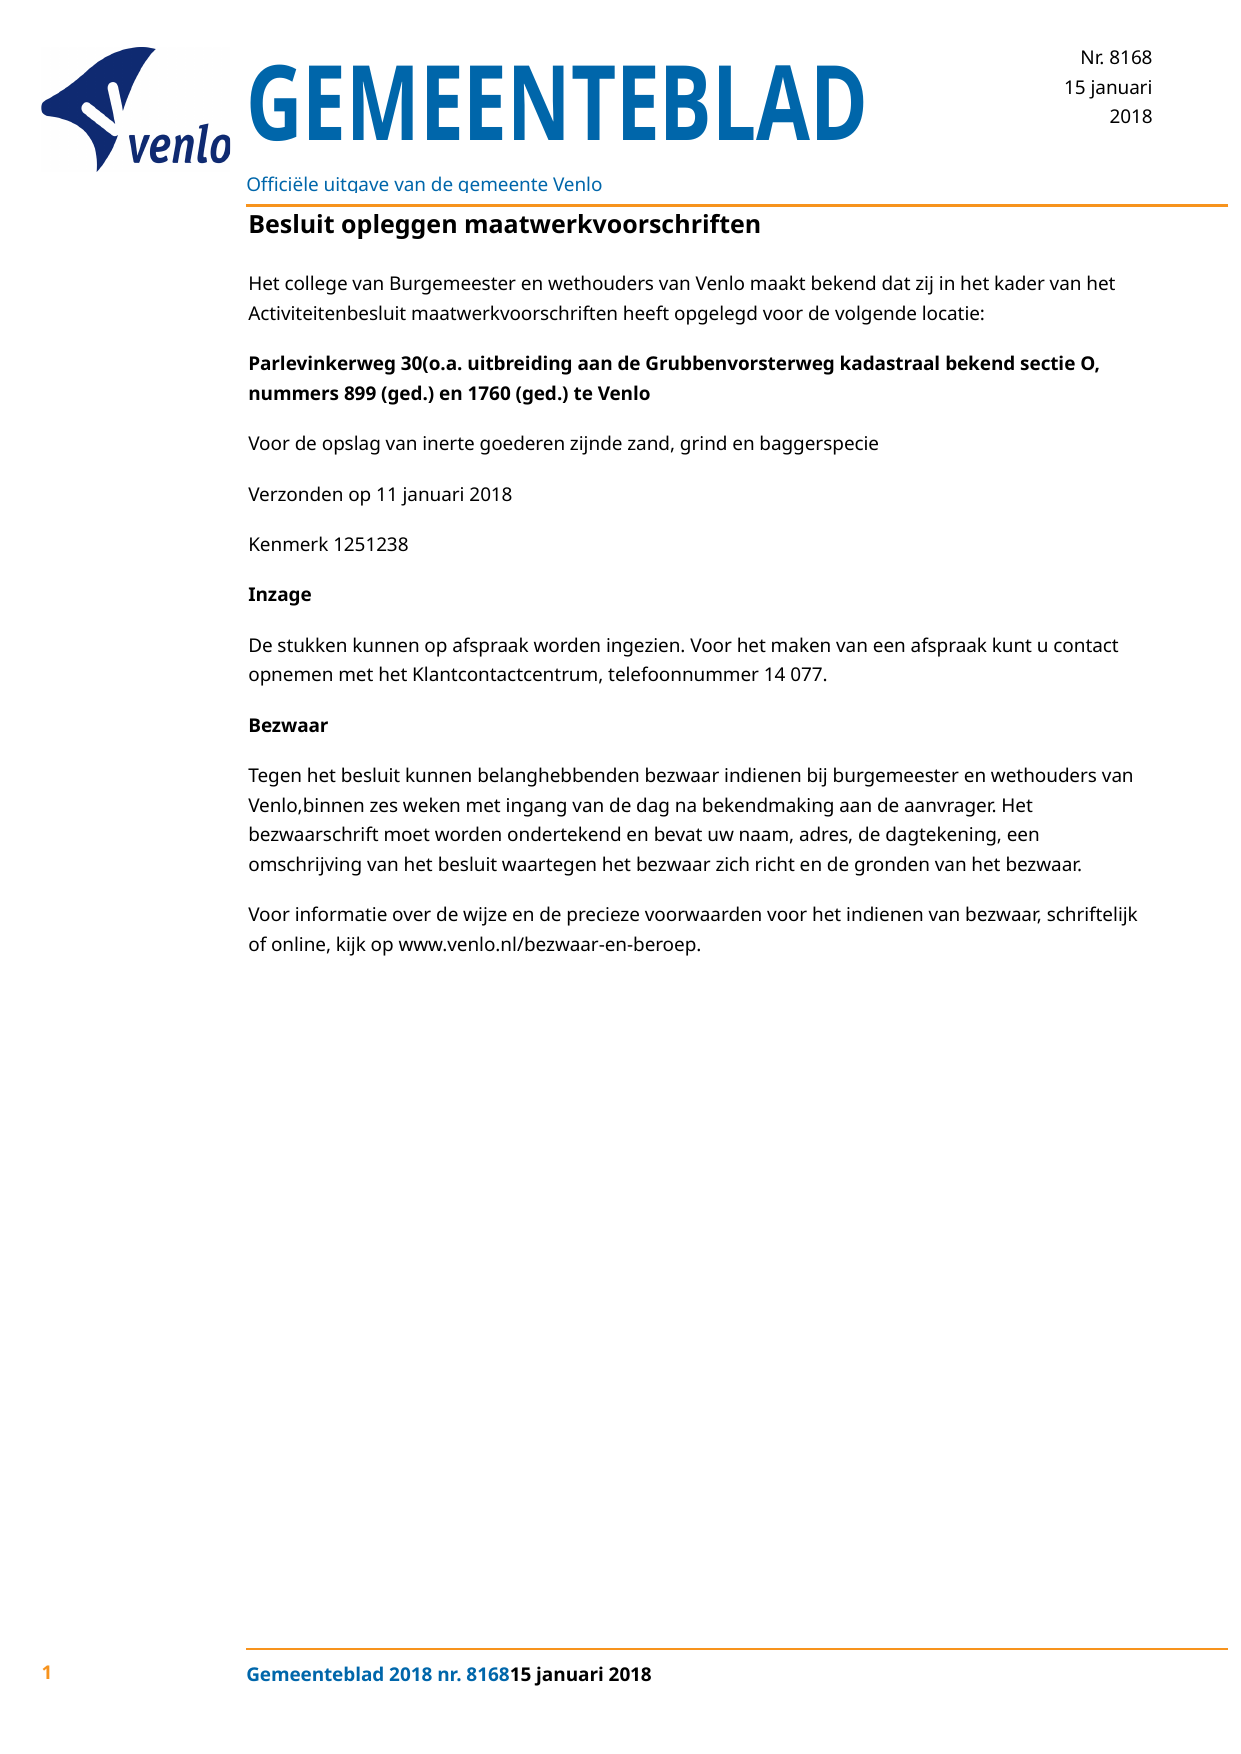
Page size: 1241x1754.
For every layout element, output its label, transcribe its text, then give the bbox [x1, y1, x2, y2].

text Het college van Burgemeester en wethouders van Venlo maakt bekend dat zij in het kader van het Activiteitenbesluit maatwerkvoorschriften heeft opgelegd voor de volgende locatie: [248, 270, 1152, 326]
text De stukken kunnen op afspraak worden ingezien. Voor het maken van een afspraak kunt u contact opnemen met het Klantcontactcentrum, telefoonnummer 14 077. [248, 632, 1152, 687]
text Kenmerk 1251238 [248, 531, 1152, 557]
text Parlevinkerweg 30(o.a. uitbreiding aan de Grubbenvorsterweg kadastraal bekend sectie O, nummers 899 (ged.) en 1760 (ged.) te Venlo [248, 350, 1152, 406]
picture [41, 47, 231, 172]
text Tegen het besluit kunnen belanghebbenden bezwaar indienen bij burgemeester en wethouders van Venlo,binnen zes weken met ingang van de dag na bekendmaking aan de aanvrager. Het bezwaarschrift moet worden ondertekend en bevat uw naam, adres, de dagtekening, een omschrijving van het besluit waartegen het bezwaar zich richt en de gronden van het bezwaar. [248, 762, 1152, 877]
text Verzonden op 11 januari 2018 [248, 481, 1152, 506]
text Inzage [248, 582, 1152, 607]
text Besluit opleggen maatwerkvoorschriften [248, 207, 1152, 241]
text Voor informatie over de wijze en de precieze voorwaarden voor het indienen van bezwaar, schriftelijk of online, kijk op www.venlo.nl/bezwaar-en-beroep. [248, 902, 1152, 957]
text Bezwaar [248, 712, 1152, 738]
text Voor de opslag van inerte goederen zijnde zand, grind en baggerspecie [248, 430, 1152, 456]
